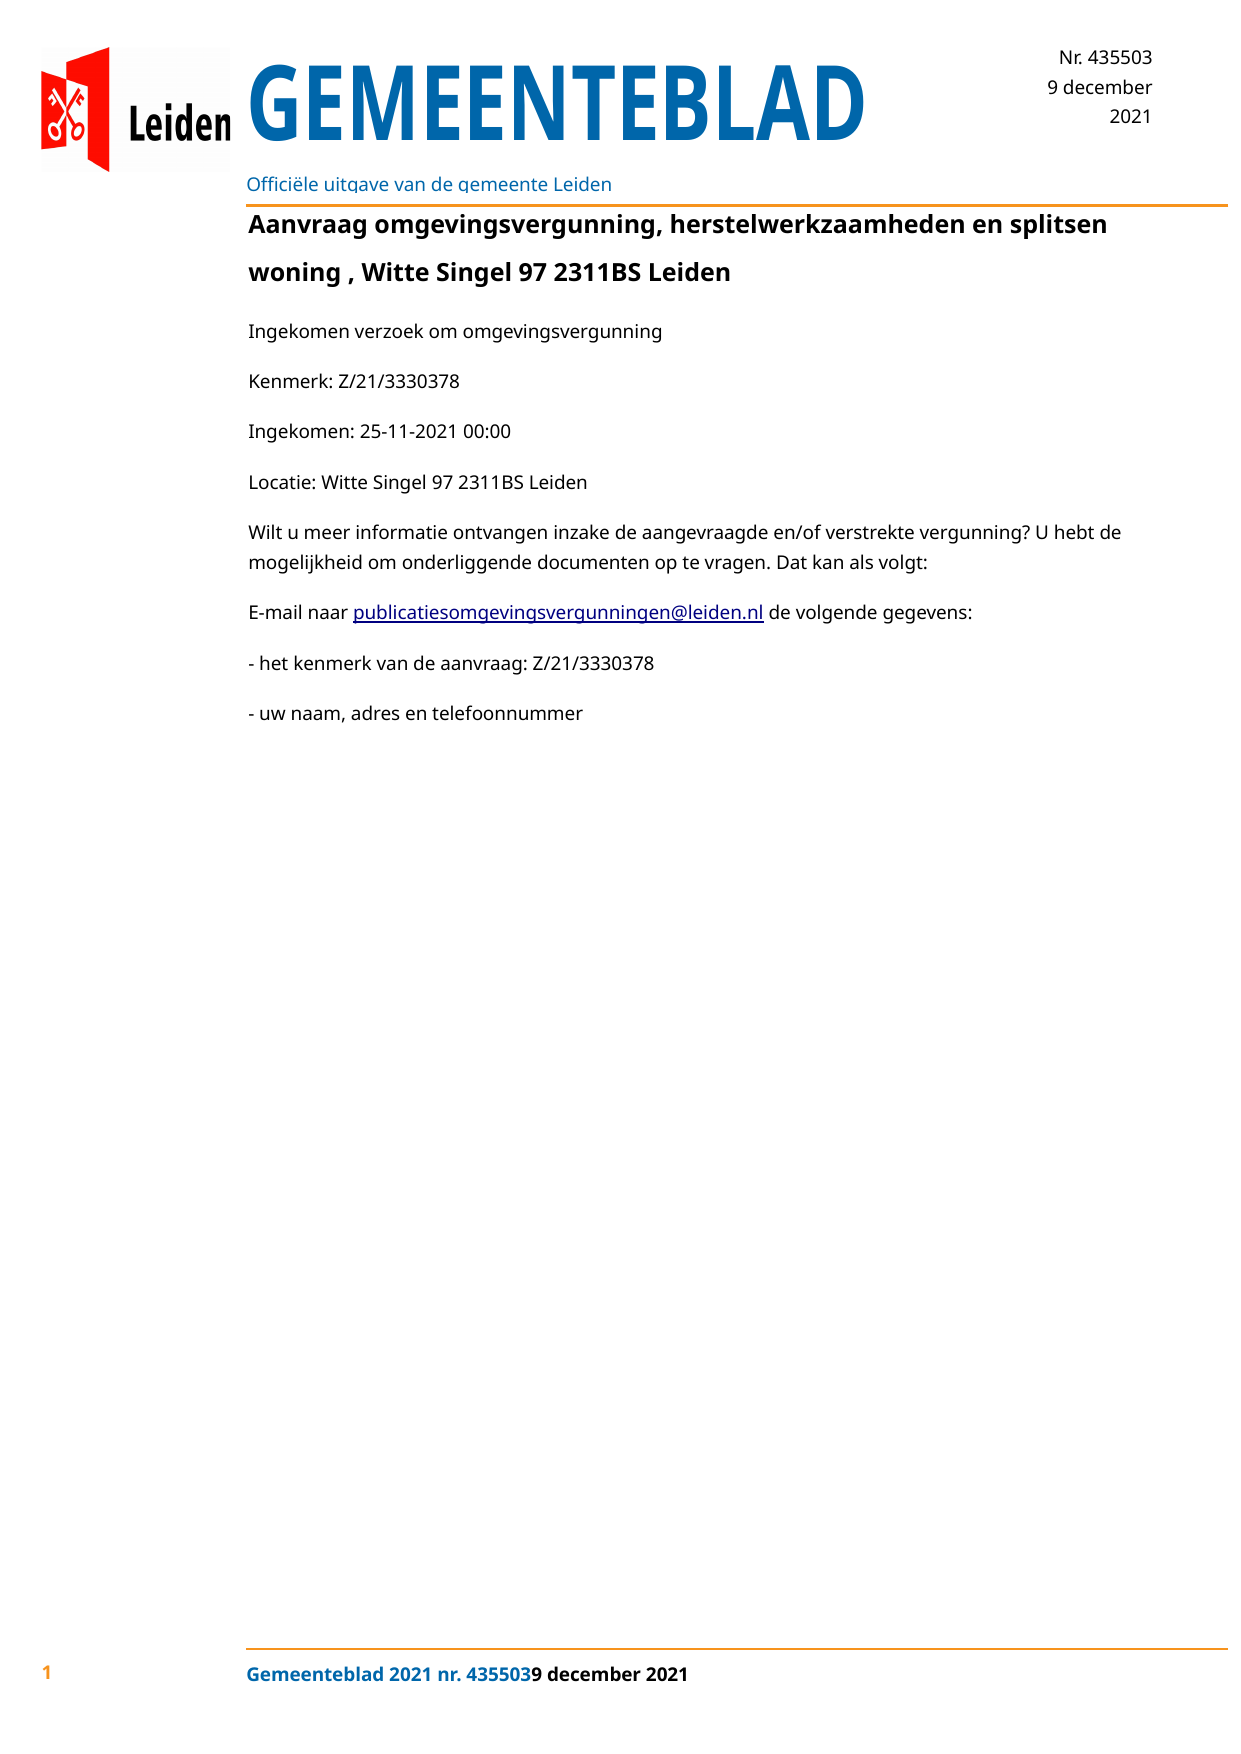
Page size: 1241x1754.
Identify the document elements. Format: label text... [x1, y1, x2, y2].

text Ingekomen verzoek om omgevingsvergunning [248, 318, 1152, 344]
text Kenmerk: Z/21/3330378 [248, 368, 1152, 394]
picture [41, 47, 231, 172]
text E-mail naar publicatiesomgevingsvergunningen@leiden.nl de volgende gegevens: [248, 599, 1152, 625]
text - het kenmerk van de aanvraag: Z/21/3330378 [248, 650, 1152, 676]
text Ingekomen: 25-11-2021 00:00 [248, 419, 1152, 444]
text - uw naam, adres en telefoonnummer [248, 700, 1152, 726]
text Locatie: Witte Singel 97 2311BS Leiden [248, 469, 1152, 495]
text Wilt u meer informatie ontvangen inzake de aangevraagde en/of verstrekte vergunning? U hebt de mogelijkheid om onderliggende documenten op te vragen. Dat kan als volgt: [248, 519, 1152, 575]
text Aanvraag omgevingsvergunning, herstelwerkzaamheden en splitsen woning , Witte Singel 97 2311BS Leiden [248, 207, 1152, 288]
